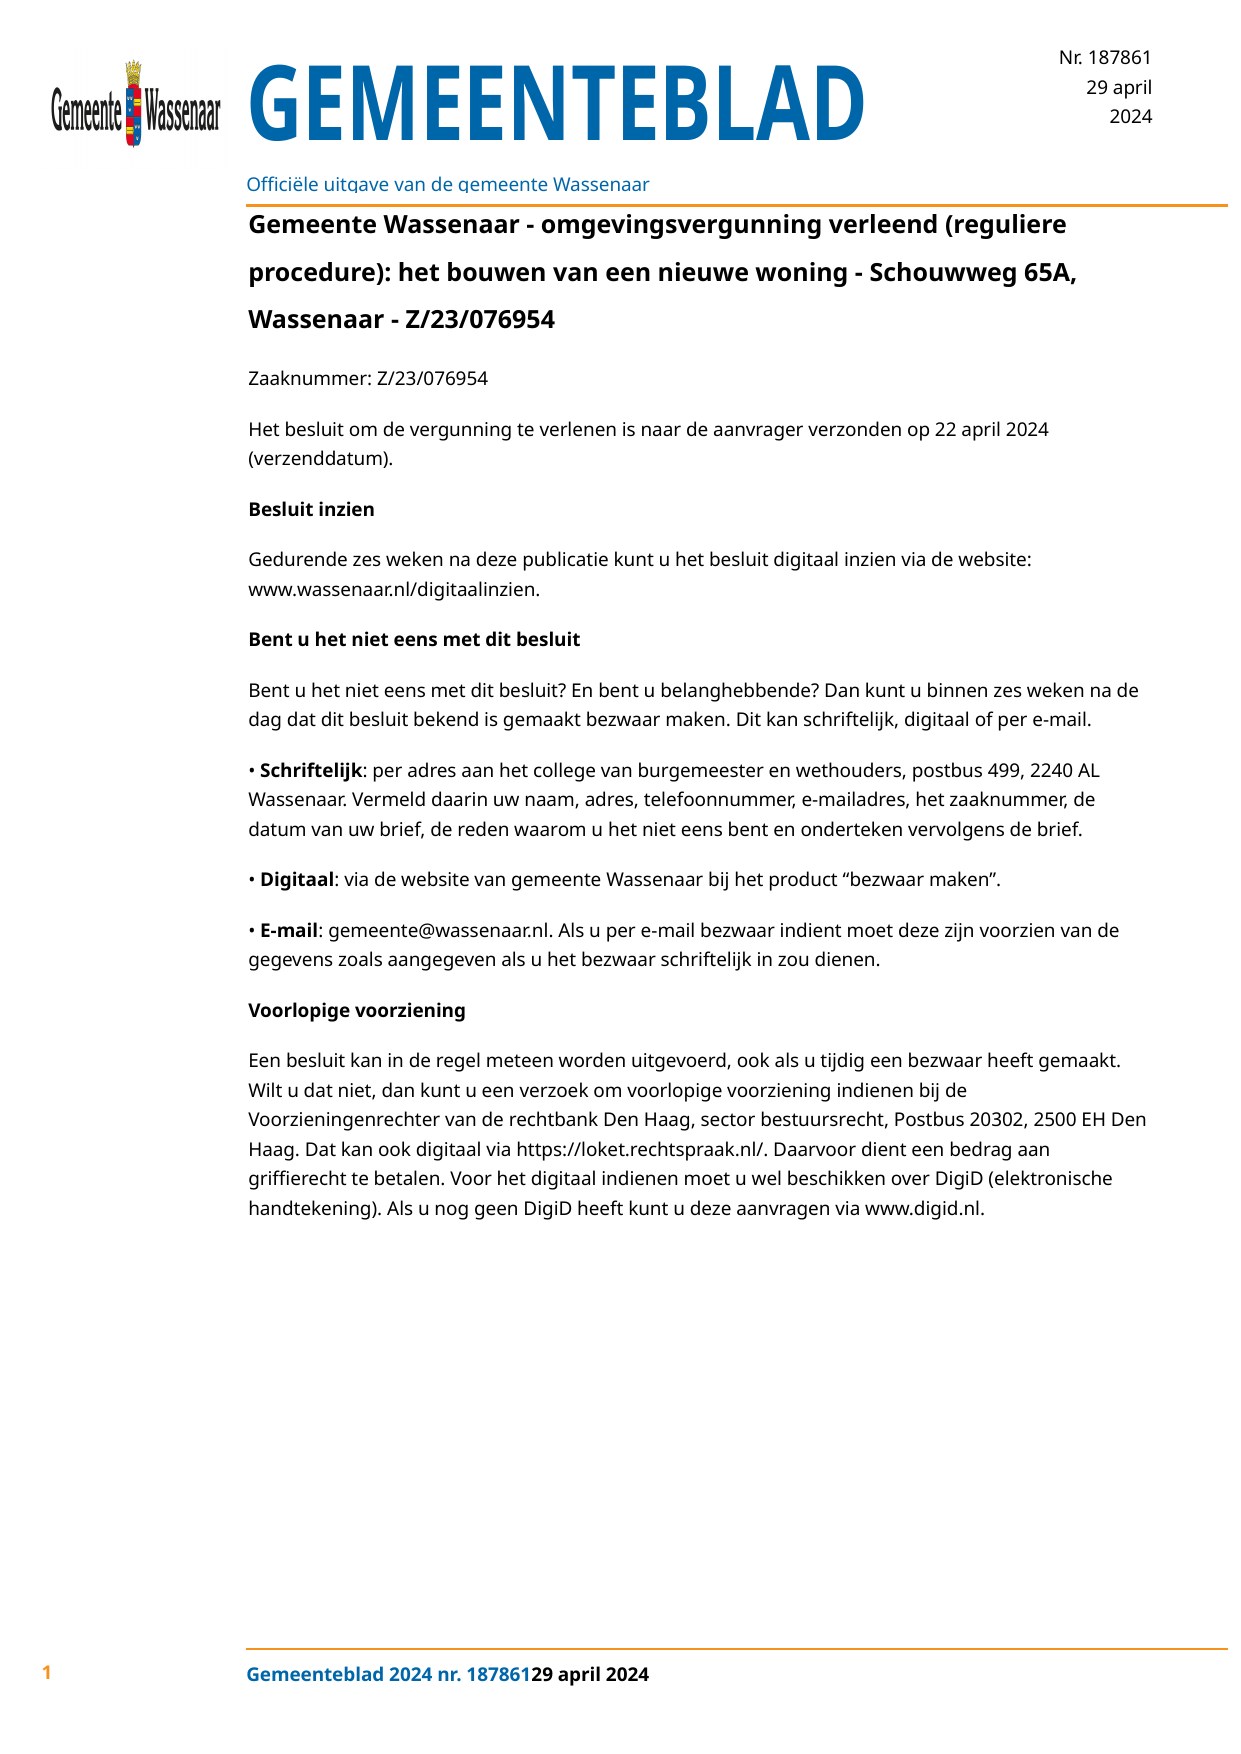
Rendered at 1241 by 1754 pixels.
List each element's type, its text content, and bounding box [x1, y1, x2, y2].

text Het besluit om de vergunning te verlenen is naar de aanvrager verzonden op 22 april 2024 (verzenddatum). [248, 416, 1152, 471]
picture [41, 47, 231, 172]
text • Digitaal: via de website van gemeente Wassenaar bij het product “bezwaar maken”. [248, 866, 1152, 892]
text Besluit inzien [248, 496, 1152, 522]
text Bent u het niet eens met dit besluit [248, 626, 1152, 652]
text Zaaknummer: Z/23/076954 [248, 366, 1152, 391]
text Gemeente Wassenaar - omgevingsvergunning verleend (reguliere procedure): het bouwen van een nieuwe woning - Schouwweg 65A, Wassenaar - Z/23/076954 [248, 207, 1152, 336]
text Gedurende zes weken na deze publicatie kunt u het besluit digitaal inzien via de website: www.wassenaar.nl/digitaalinzien. [248, 546, 1152, 602]
text Bent u het niet eens met dit besluit? En bent u belanghebbende? Dan kunt u binnen zes weken na de dag dat dit besluit bekend is gemaakt bezwaar maken. Dit kan schriftelijk, digitaal of per e-mail. [248, 677, 1152, 732]
text Een besluit kan in de regel meteen worden uitgevoerd, ook als u tijdig een bezwaar heeft gemaakt. Wilt u dat niet, dan kunt u een verzoek om voorlopige voorziening indienen bij de Voorzieningenrechter van de rechtbank Den Haag, sector bestuursrecht, Postbus 20302, 2500 EH Den Haag. Dat kan ook digitaal via https://loket.rechtspraak.nl/. Daarvoor dient een bedrag aan griffierecht te betalen. Voor het digitaal indienen moet u wel beschikken over DigiD (elektronische handtekening). Als u nog geen DigiD heeft kunt u deze aanvragen via www.digid.nl. [248, 1047, 1152, 1221]
text Voorlopige voorziening [248, 997, 1152, 1022]
text • Schriftelijk: per adres aan het college van burgemeester en wethouders, postbus 499, 2240 AL Wassenaar. Vermeld daarin uw naam, adres, telefoonnummer, e-mailadres, het zaaknummer, de datum van uw brief, de reden waarom u het niet eens bent en onderteken vervolgens de brief. [248, 757, 1152, 842]
text • E-mail: gemeente@wassenaar.nl. Als u per e-mail bezwaar indient moet deze zijn voorzien van de gegevens zoals aangegeven als u het bezwaar schriftelijk in zou dienen. [248, 917, 1152, 972]
